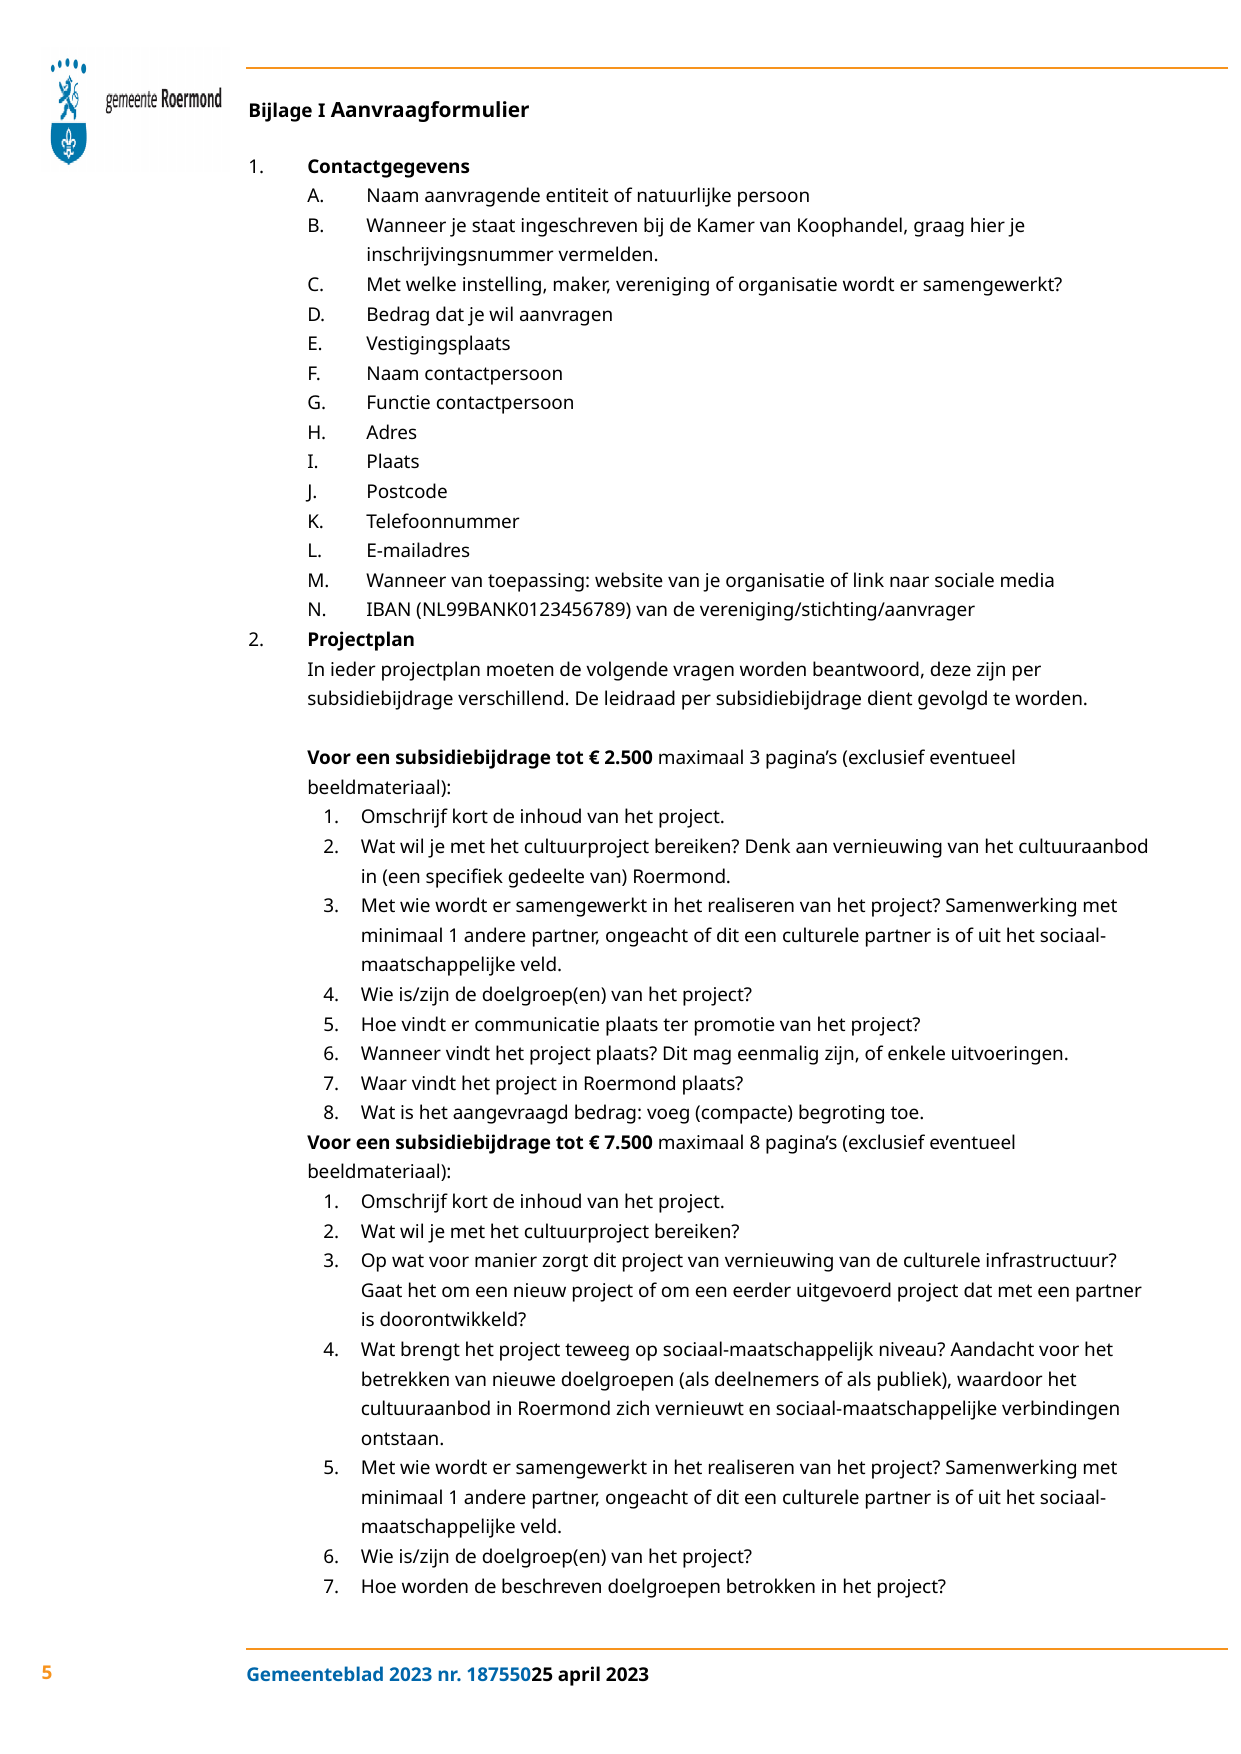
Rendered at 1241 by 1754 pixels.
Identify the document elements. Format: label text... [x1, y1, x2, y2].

list Omschrijf kort de inhoud van het project. [323, 1188, 1152, 1214]
list Contactgegevens [248, 153, 1152, 179]
list In ieder projectplan moeten de volgende vragen worden beantwoord, deze zijn per subsidiebijdrage verschillend. De leidraad per subsidiebijdrage dient gevolgd te worden. [248, 656, 1152, 711]
list Met wie wordt er samengewerkt in het realiseren van het project? Samenwerking met minimaal 1 andere partner, ongeacht of dit een culturele partner is of uit het sociaal-maatschappelijke veld. [323, 1454, 1152, 1539]
text Bijlage I Aanvraagformulier [248, 95, 1152, 123]
list Waar vindt het project in Roermond plaats? [323, 1070, 1152, 1096]
list Met wie wordt er samengewerkt in het realiseren van het project? Samenwerking met minimaal 1 andere partner, ongeacht of dit een culturele partner is of uit het sociaal-maatschappelijke veld. [323, 892, 1152, 977]
list Projectplan [248, 626, 1152, 652]
list Adres [307, 419, 1152, 445]
list Met welke instelling, maker, vereniging of organisatie wordt er samengewerkt? [307, 271, 1152, 297]
list Wanneer vindt het project plaats? Dit mag eenmalig zijn, of enkele uitvoeringen. [323, 1040, 1152, 1066]
list Wat wil je met het cultuurproject bereiken? [323, 1218, 1152, 1244]
list Plaats [307, 449, 1152, 474]
list Bedrag dat je wil aanvragen [307, 301, 1152, 327]
list Wat is het aangevraagd bedrag: voeg (compacte) begroting toe. [323, 1099, 1152, 1125]
list Hoe vindt er communicatie plaats ter promotie van het project? [323, 1011, 1152, 1037]
list Vestigingsplaats [307, 330, 1152, 356]
list Wie is/zijn de doelgroep(en) van het project? [323, 1543, 1152, 1569]
list Wanneer van toepassing: website van je organisatie of link naar sociale media [307, 567, 1152, 593]
list IBAN (NL99BANK0123456789) van de vereniging/stichting/aanvrager [307, 597, 1152, 622]
list Op wat voor manier zorgt dit project van vernieuwing van de culturele infrastructuur? Gaat het om een nieuw project of om een eerder uitgevoerd project dat met een partner is doorontwikkeld? [323, 1247, 1152, 1332]
list Naam contactpersoon [307, 360, 1152, 386]
list Wat wil je met het cultuurproject bereiken? Denk aan vernieuwing van het cultuuraanbod in (een specifiek gedeelte van) Roermond. [323, 833, 1152, 889]
list Telefoonnummer [307, 508, 1152, 534]
list Naam aanvragende entiteit of natuurlijke persoon [307, 182, 1152, 208]
list Wat brengt het project teweeg op sociaal-maatschappelijk niveau? Aandacht voor het betrekken van nieuwe doelgroepen (als deelnemers of als publiek), waardoor het cultuuraanbod in Roermond zich vernieuwt en sociaal-maatschappelijke verbindingen ontstaan. [323, 1336, 1152, 1451]
list Voor een subsidiebijdrage tot € 7.500 maximaal 8 pagina’s (exclusief eventueel beeldmateriaal): [248, 1129, 1152, 1184]
list Voor een subsidiebijdrage tot € 2.500 maximaal 3 pagina’s (exclusief eventueel beeldmateriaal): [248, 744, 1152, 800]
list E-mailadres [307, 537, 1152, 563]
list Wanneer je staat ingeschreven bij de Kamer van Koophandel, graag hier je inschrijvingsnummer vermelden. [307, 212, 1152, 267]
list Hoe worden de beschreven doelgroepen betrokken in het project? [323, 1573, 1152, 1599]
list Functie contactpersoon [307, 389, 1152, 415]
picture [41, 47, 231, 172]
list Postcode [307, 478, 1152, 504]
list Omschrijf kort de inhoud van het project. [323, 804, 1152, 829]
list Wie is/zijn de doelgroep(en) van het project? [323, 981, 1152, 1007]
